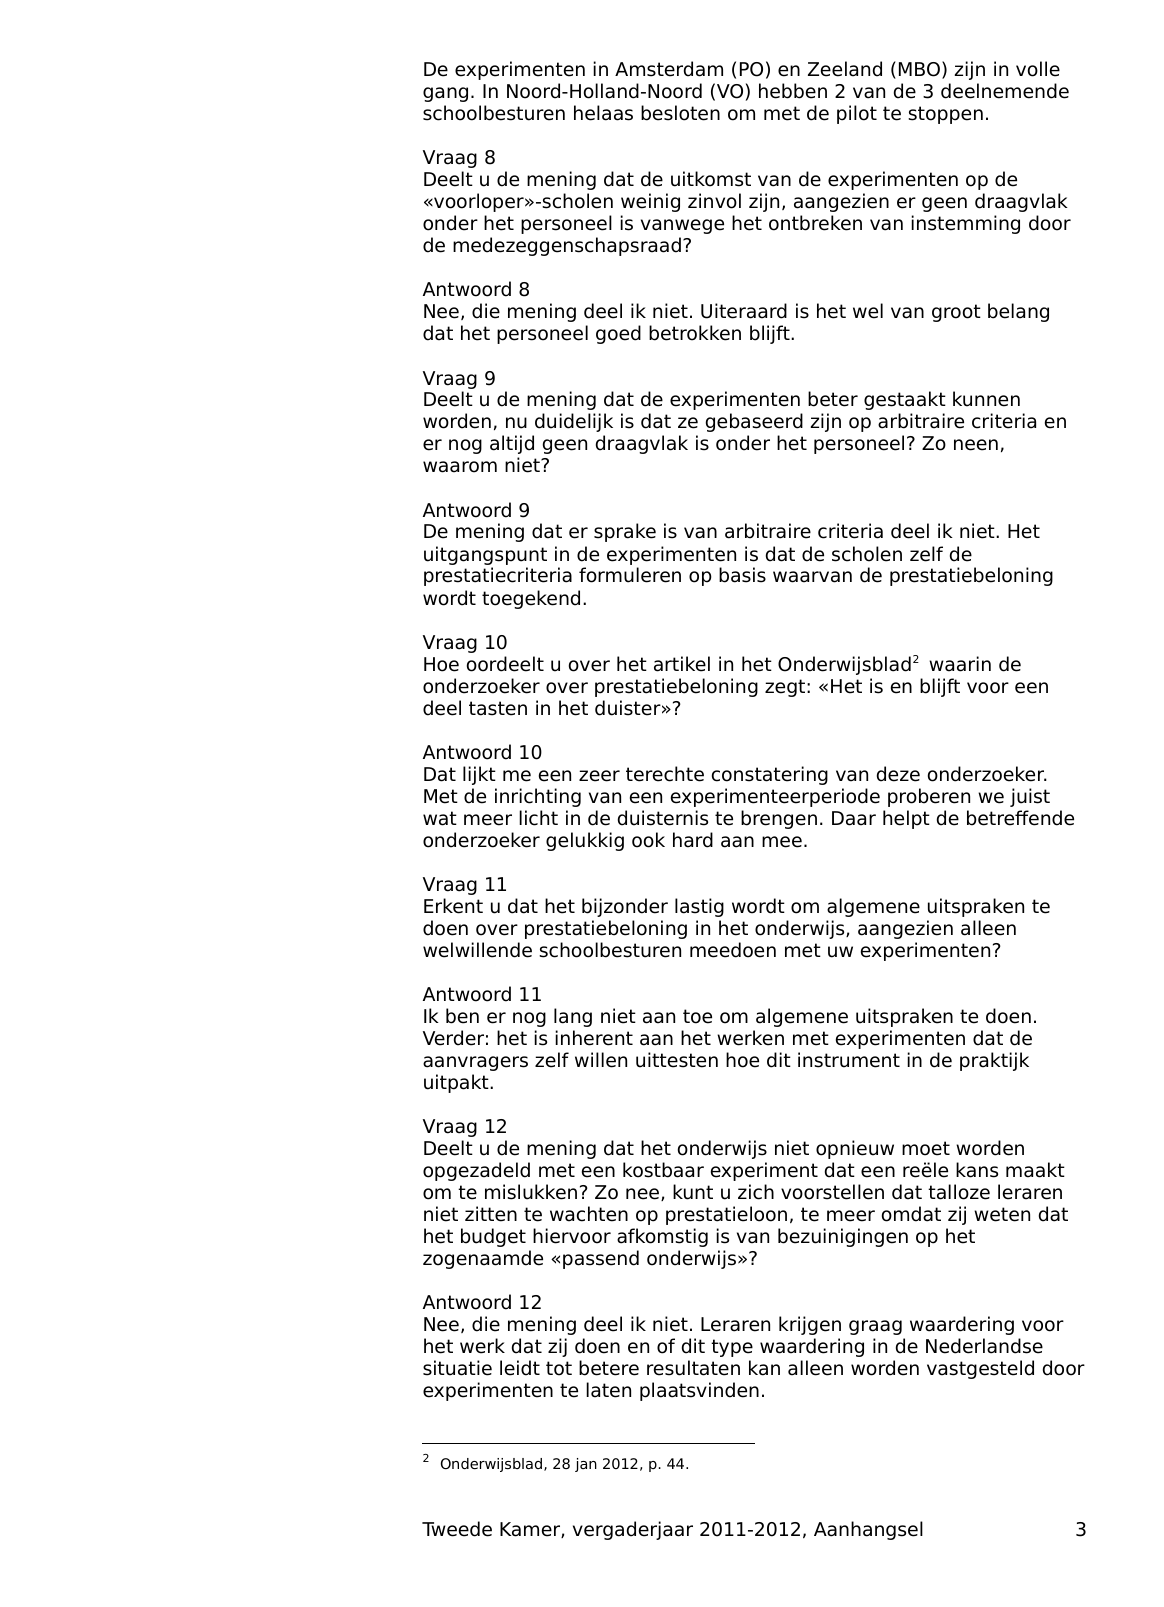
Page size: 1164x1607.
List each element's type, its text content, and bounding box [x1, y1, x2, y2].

text Vraag 9 [422, 367, 1087, 389]
text Dat lijkt me een zeer terechte constatering van deze onderzoeker. Met de inrichting van een experimenteerperiode proberen we juist wat meer licht in de duisternis te brengen. Daar helpt de betreffende onderzoeker gelukkig ook hard aan mee. [422, 764, 1087, 852]
text De experimenten in Amsterdam (PO) en Zeeland (MBO) zijn in volle gang. In Noord-Holland-Noord (VO) hebben 2 van de 3 deelnemende schoolbesturen helaas besloten om met de pilot te stoppen. [422, 59, 1087, 125]
text Antwoord 10 [422, 742, 1087, 764]
text Antwoord 11 [422, 984, 1087, 1006]
text Vraag 10 [422, 632, 1087, 653]
text Vraag 12 [422, 1116, 1087, 1138]
text Antwoord 9 [422, 499, 1087, 521]
text Deelt u de mening dat de experimenten beter gestaakt kunnen worden, nu duidelijk is dat ze gebaseerd zijn op arbitraire criteria en er nog altijd geen draagvlak is onder het personeel? Zo neen, waarom niet? [422, 389, 1087, 477]
text Hoe oordeelt u over het artikel in het Onderwijsblad waarin de onderzoeker over prestatiebeloning zegt: «Het is en blijft voor een deel tasten in het duister»? [422, 653, 1087, 719]
text Vraag 8 [422, 147, 1087, 169]
text Vraag 11 [422, 874, 1087, 896]
text Ik ben er nog lang niet aan toe om algemene uitspraken te doen. Verder: het is inherent aan het werken met experimenten dat de aanvragers zelf willen uittesten hoe dit instrument in de praktijk uitpakt. [422, 1006, 1087, 1094]
text Nee, die mening deel ik niet. Uiteraard is het wel van groot belang dat het personeel goed betrokken blijft. [422, 301, 1087, 345]
text De mening dat er sprake is van arbitraire criteria deel ik niet. Het uitgangspunt in de experimenten is dat de scholen zelf de prestatiecriteria formuleren op basis waarvan de prestatiebeloning wordt toegekend. [422, 521, 1087, 609]
text Deelt u de mening dat de uitkomst van de experimenten op de «voorloper»-scholen weinig zinvol zijn, aangezien er geen draagvlak onder het personeel is vanwege het ontbreken van instemming door de medezeggenschapsraad? [422, 169, 1087, 257]
text Deelt u de mening dat het onderwijs niet opnieuw moet worden opgezadeld met een kostbaar experiment dat een reële kans maakt om te mislukken? Zo nee, kunt u zich voorstellen dat talloze leraren niet zitten te wachten op prestatieloon, te meer omdat zij weten dat het budget hiervoor afkomstig is van bezuinigingen op het zogenaamde «passend onderwijs»? [422, 1138, 1087, 1270]
text Erkent u dat het bijzonder lastig wordt om algemene uitspraken te doen over prestatiebeloning in het onderwijs, aangezien alleen welwillende schoolbesturen meedoen met uw experimenten? [422, 896, 1087, 962]
text Onderwijsblad, 28 jan 2012, p. 44. [422, 1452, 1087, 1474]
text Nee, die mening deel ik niet. Leraren krijgen graag waardering voor het werk dat zij doen en of dit type waardering in de Nederlandse situatie leidt tot betere resultaten kan alleen worden vastgesteld door experimenten te laten plaatsvinden. [422, 1314, 1087, 1402]
text Antwoord 8 [422, 279, 1087, 301]
text Antwoord 12 [422, 1292, 1087, 1314]
